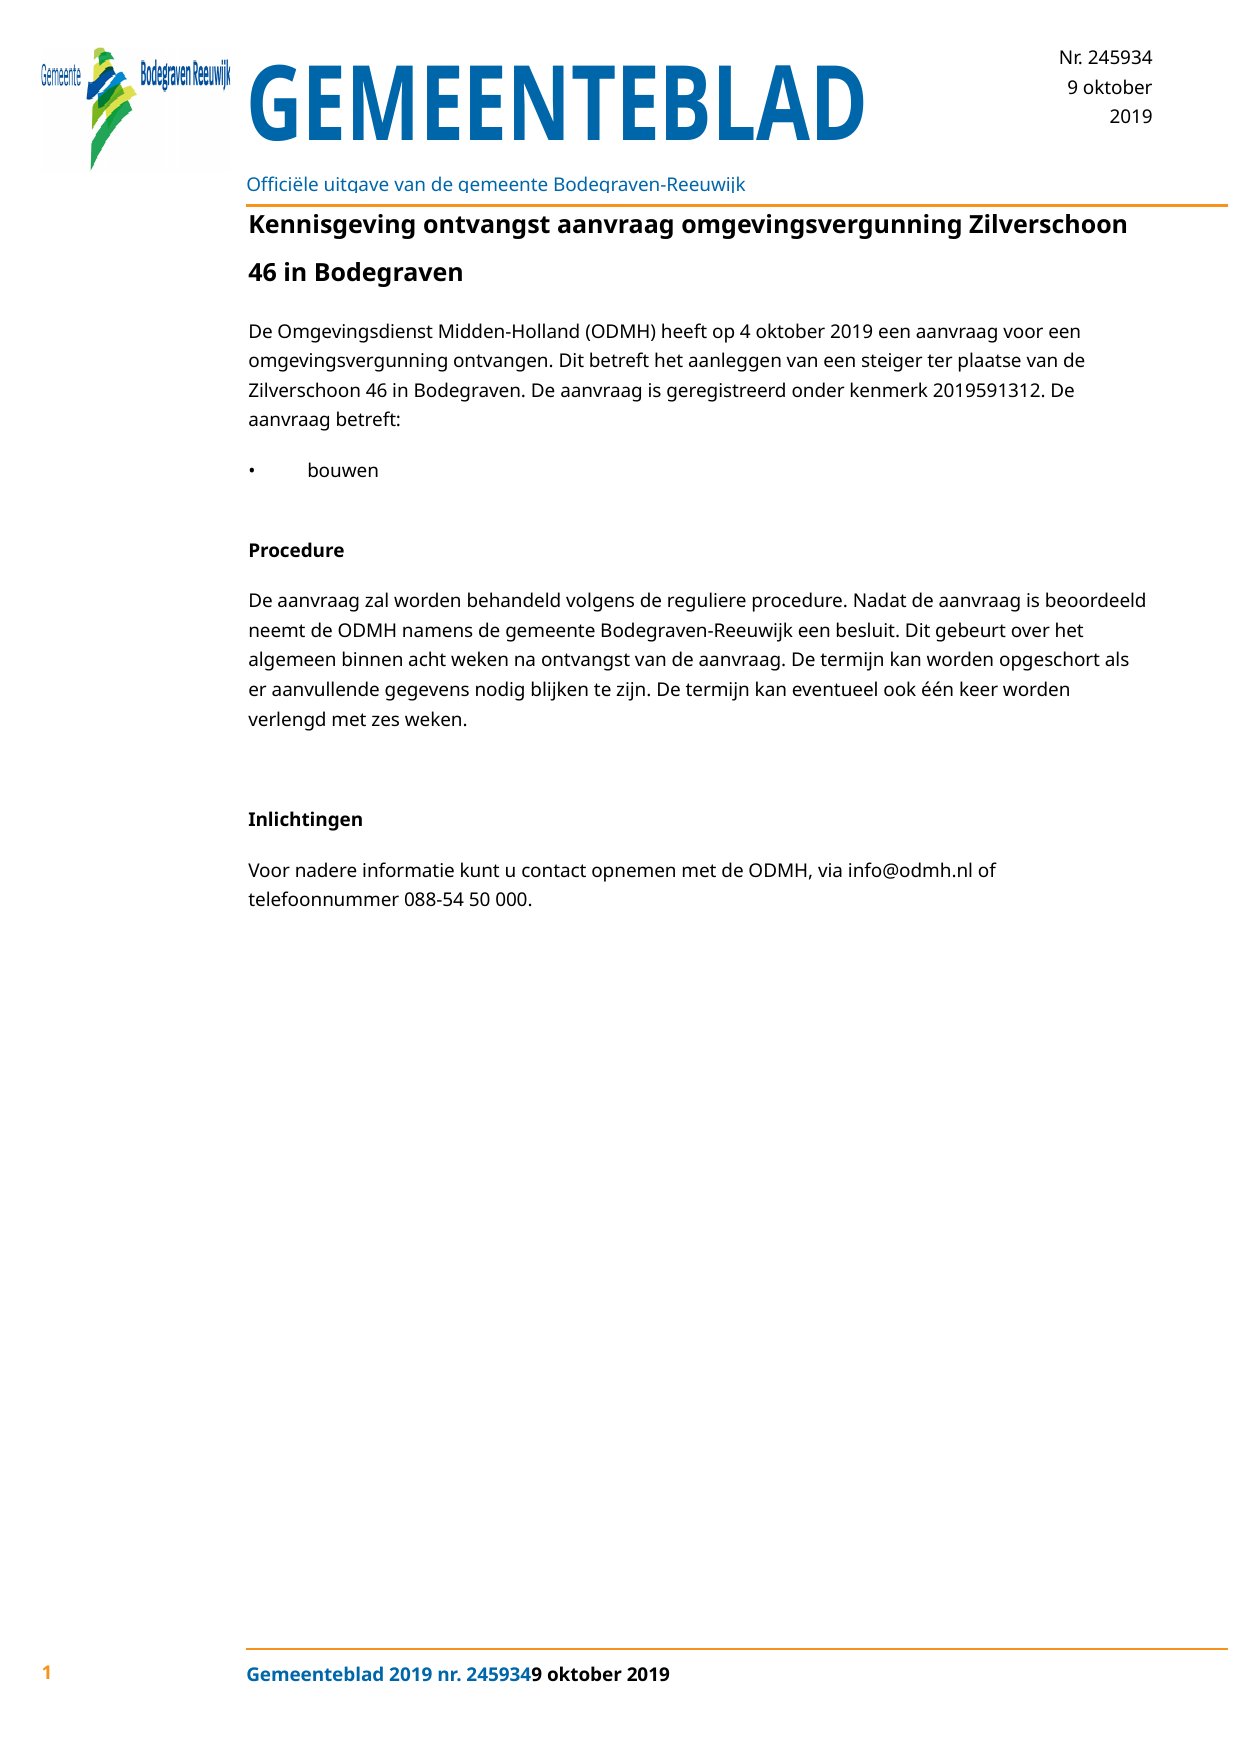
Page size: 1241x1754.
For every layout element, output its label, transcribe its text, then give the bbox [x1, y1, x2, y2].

text De aanvraag zal worden behandeld volgens de reguliere procedure. Nadat de aanvraag is beoordeeld neemt de ODMH namens de gemeente Bodegraven-Reeuwijk een besluit. Dit gebeurt over het algemeen binnen acht weken na ontvangst van de aanvraag. De termijn kan worden opgeschort als er aanvullende gegevens nodig blijken te zijn. De termijn kan eventueel ook één keer worden verlengd met zes weken. [248, 587, 1152, 732]
text Voor nadere informatie kunt u contact opnemen met de ODMH, via info@odmh.nl of telefoonnummer 088-54 50 000. [248, 857, 1152, 912]
picture [41, 47, 231, 172]
list bouwen [248, 457, 1152, 483]
text Procedure [248, 537, 1152, 563]
text Inlichtingen [248, 807, 1152, 832]
text De Omgevingsdienst Midden-Holland (ODMH) heeft op 4 oktober 2019 een aanvraag voor een omgevingsvergunning ontvangen. Dit betreft het aanleggen van een steiger ter plaatse van de Zilverschoon 46 in Bodegraven. De aanvraag is geregistreerd onder kenmerk 2019591312. De aanvraag betreft: [248, 318, 1152, 432]
text Kennisgeving ontvangst aanvraag omgevingsvergunning Zilverschoon 46 in Bodegraven [248, 207, 1152, 288]
